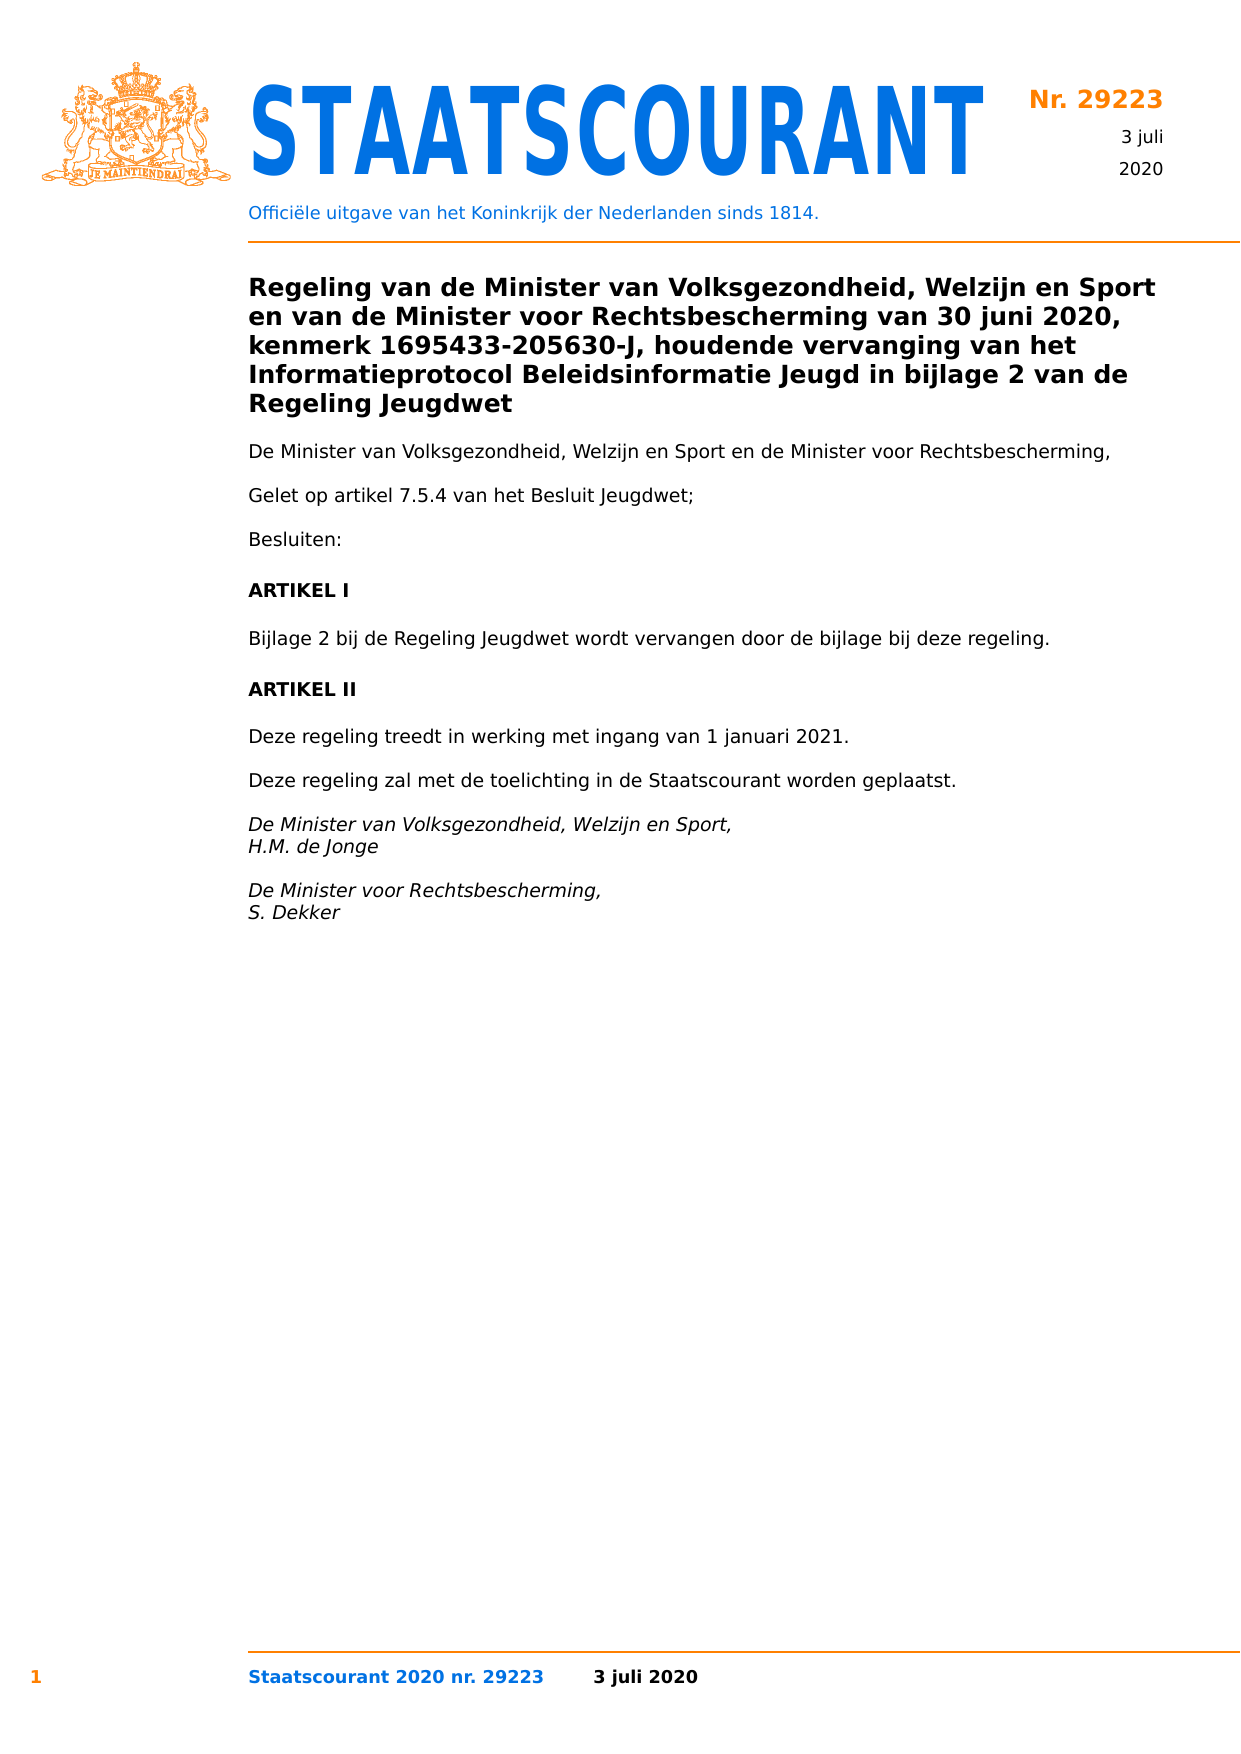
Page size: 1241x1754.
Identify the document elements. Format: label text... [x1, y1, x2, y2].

table_cell 3 juli [998, 121, 1240, 153]
table_cell Officiële uitgave van het Koninkrijk der Nederlanden sinds 1814. [248, 203, 1240, 241]
text De Minister van Volksgezondheid, Welzijn en Sport, H.M. de Jonge [248, 814, 1163, 858]
text Besluiten: [248, 528, 1163, 550]
text Gelet op artikel 7.5.4 van het Besluit Jeugdwet; [248, 484, 1163, 507]
table_header [25, 62, 248, 241]
text Bijlage 2 bij de Regeling Jeugdwet wordt vervangen door de bijlage bij deze regeling. [248, 627, 1163, 649]
table_header STAATSCOURANT [248, 62, 998, 203]
text De Minister voor Rechtsbescherming, S. Dekker [248, 880, 1163, 924]
table_header Nr. 29223 [998, 62, 1240, 121]
subtitle Regeling van de Minister van Volksgezondheid, Welzijn en Sport en van de Minister voor Rechtsbescherming van 30 juni 2020, kenmerk 1695433-205630-J, houdende vervanging van het Informatieprotocol Beleidsinformatie Jeugd in bijlage 2 van de Regeling Jeugdwet [248, 273, 1163, 419]
subtitle ARTIKEL I [248, 580, 1163, 602]
subtitle ARTIKEL II [248, 679, 1163, 701]
text Deze regeling treedt in werking met ingang van 1 januari 2021. [248, 726, 1163, 748]
table_cell 2020 [998, 153, 1240, 203]
text Deze regeling zal met de toelichting in de Staatscourant worden geplaatst. [248, 770, 1163, 792]
text De Minister van Volksgezondheid, Welzijn en Sport en de Minister voor Rechtsbescherming, [248, 441, 1163, 463]
picture [41, 62, 231, 186]
